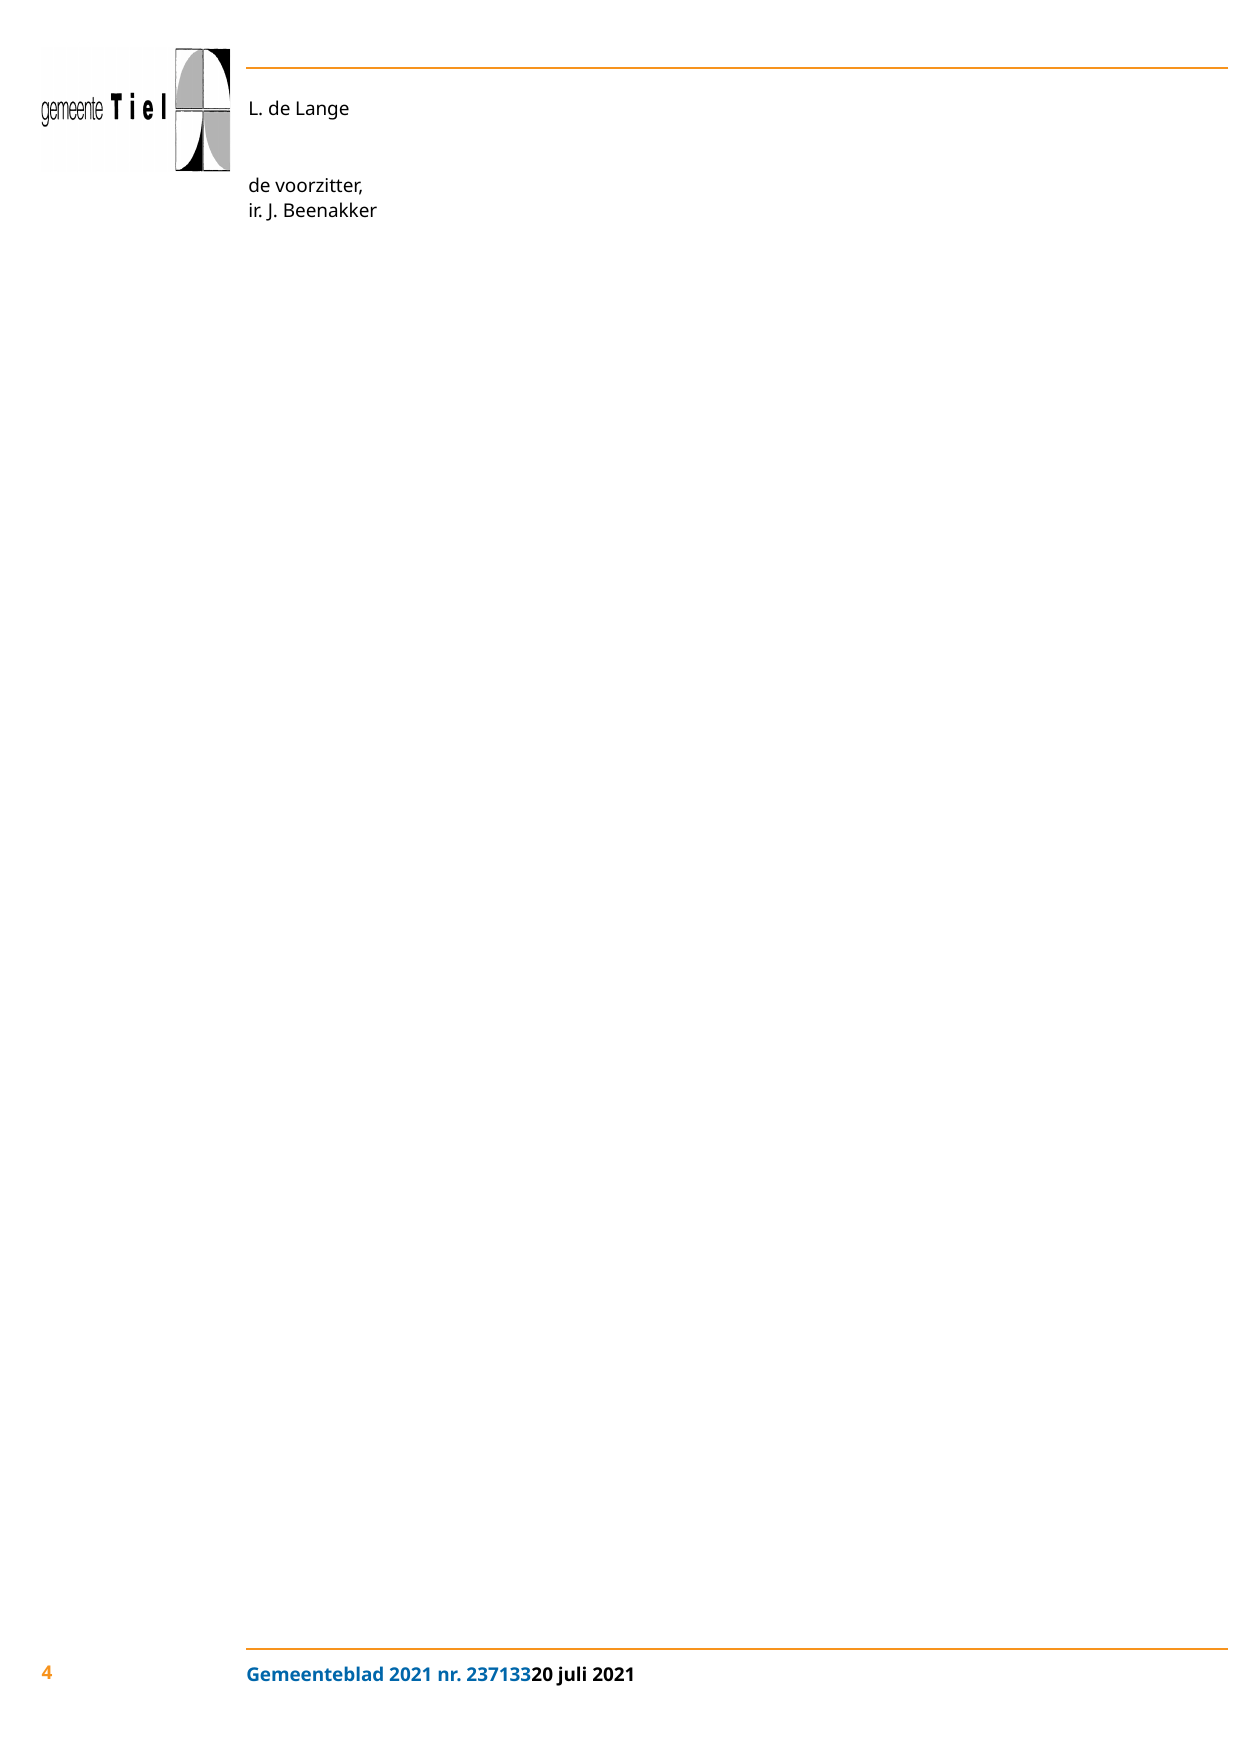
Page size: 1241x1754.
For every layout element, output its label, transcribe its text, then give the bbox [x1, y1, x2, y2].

text ir. J. Beenakker [248, 198, 1152, 223]
text L. de Lange [248, 95, 1152, 121]
text de voorzitter, [248, 172, 1152, 198]
picture [41, 47, 231, 172]
